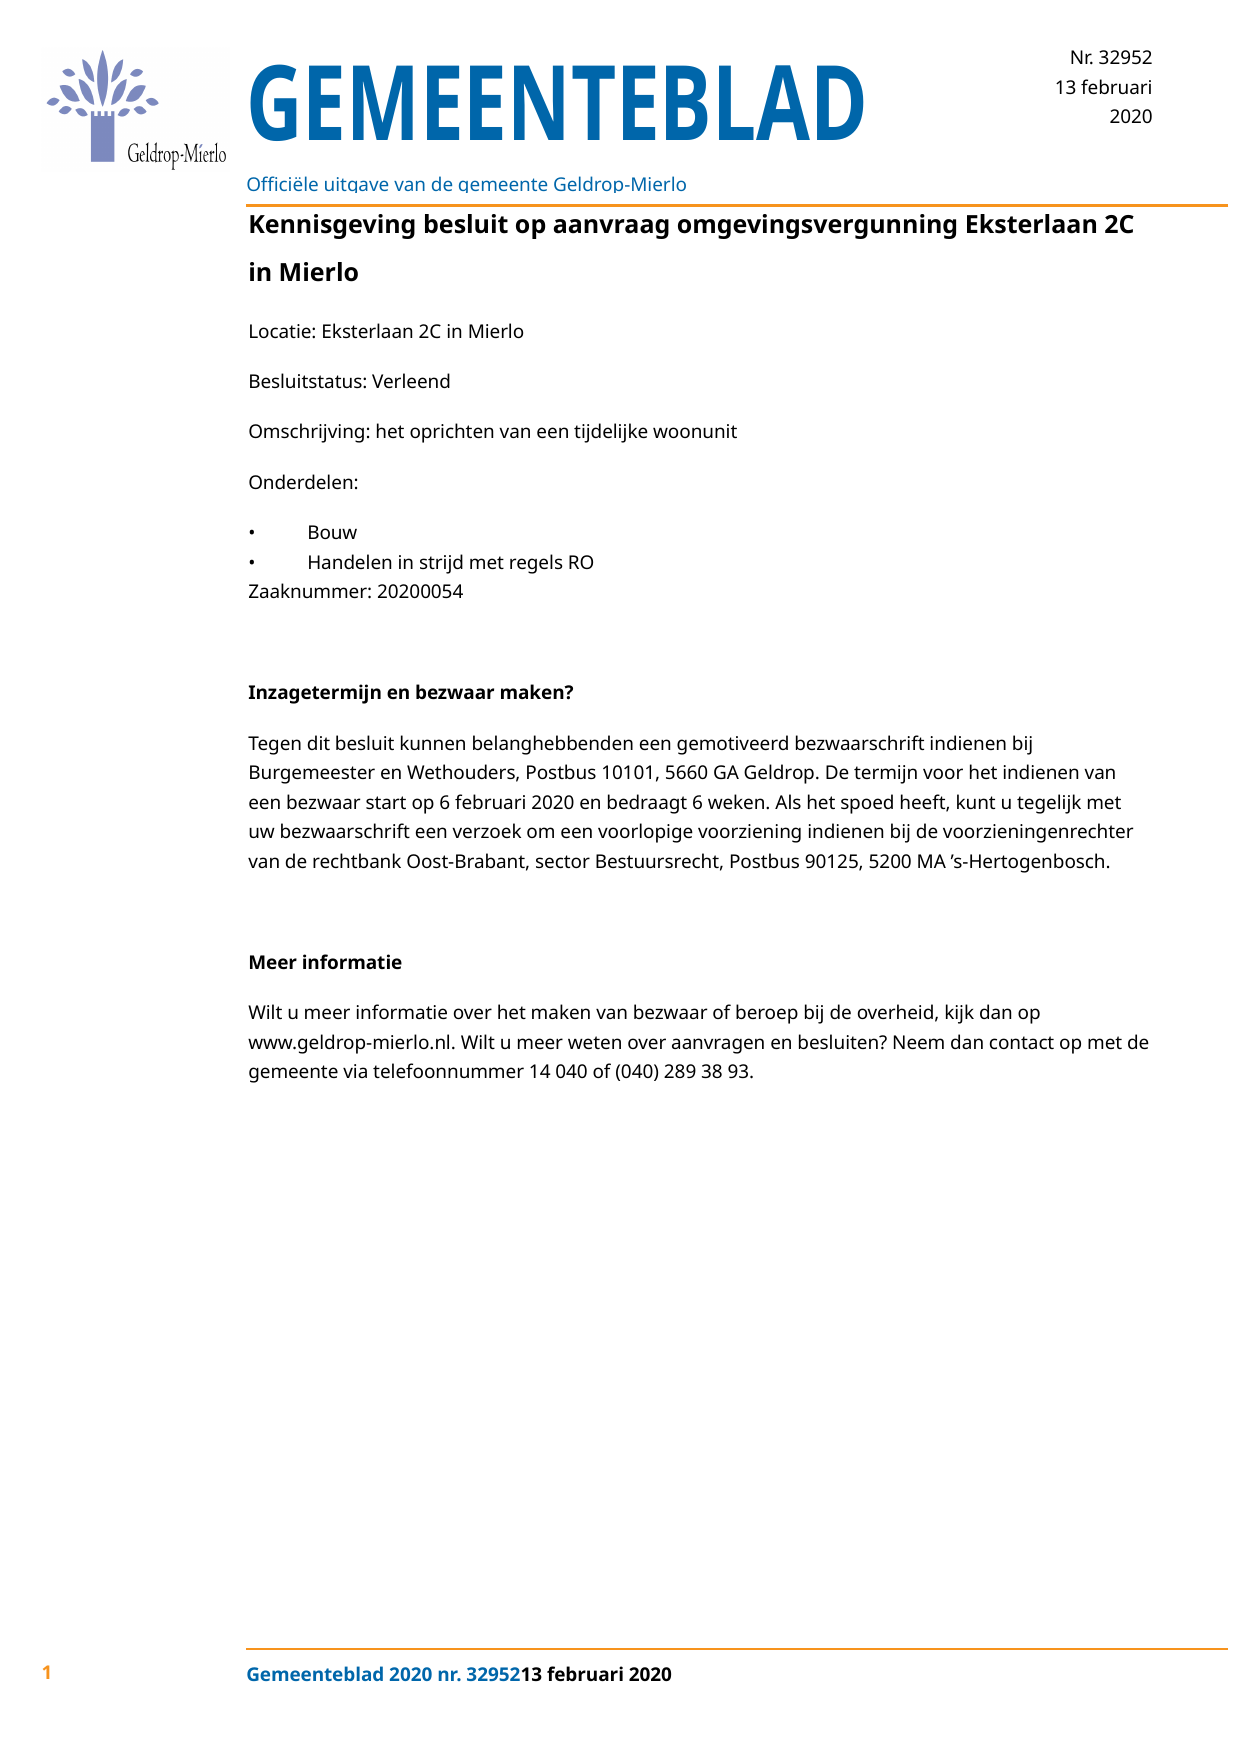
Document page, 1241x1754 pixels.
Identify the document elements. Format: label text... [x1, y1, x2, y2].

text Locatie: Eksterlaan 2C in Mierlo [248, 318, 1152, 344]
text Wilt u meer informatie over het maken van bezwaar of beroep bij de overheid, kijk dan op www.geldrop-mierlo.nl. Wilt u meer weten over aanvragen en besluiten? Neem dan contact op met de gemeente via telefoonnummer 14 040 of (040) 289 38 93. [248, 999, 1152, 1084]
text Kennisgeving besluit op aanvraag omgevingsvergunning Eksterlaan 2C in Mierlo [248, 207, 1152, 288]
text Tegen dit besluit kunnen belanghebbenden een gemotiveerd bezwaarschrift indienen bij Burgemeester en Wethouders, Postbus 10101, 5660 GA Geldrop. De termijn voor het indienen van een bezwaar start op 6 februari 2020 en bedraagt 6 weken. Als het spoed heeft, kunt u tegelijk met uw bezwaarschrift een verzoek om een voorlopige voorziening indienen bij de voorzieningenrechter van de rechtbank Oost-Brabant, sector Bestuursrecht, Postbus 90125, 5200 MA ’s-Hertogenbosch. [248, 730, 1152, 874]
text Meer informatie [248, 949, 1152, 975]
text Omschrijving: het oprichten van een tijdelijke woonunit [248, 419, 1152, 444]
picture [41, 47, 231, 172]
list Bouw [248, 519, 1152, 545]
text Zaaknummer: 20200054 [248, 579, 1152, 604]
text Inzagetermijn en bezwaar maken? [248, 679, 1152, 705]
text Besluitstatus: Verleend [248, 368, 1152, 394]
list Handelen in strijd met regels RO [248, 549, 1152, 575]
text Onderdelen: [248, 469, 1152, 495]
